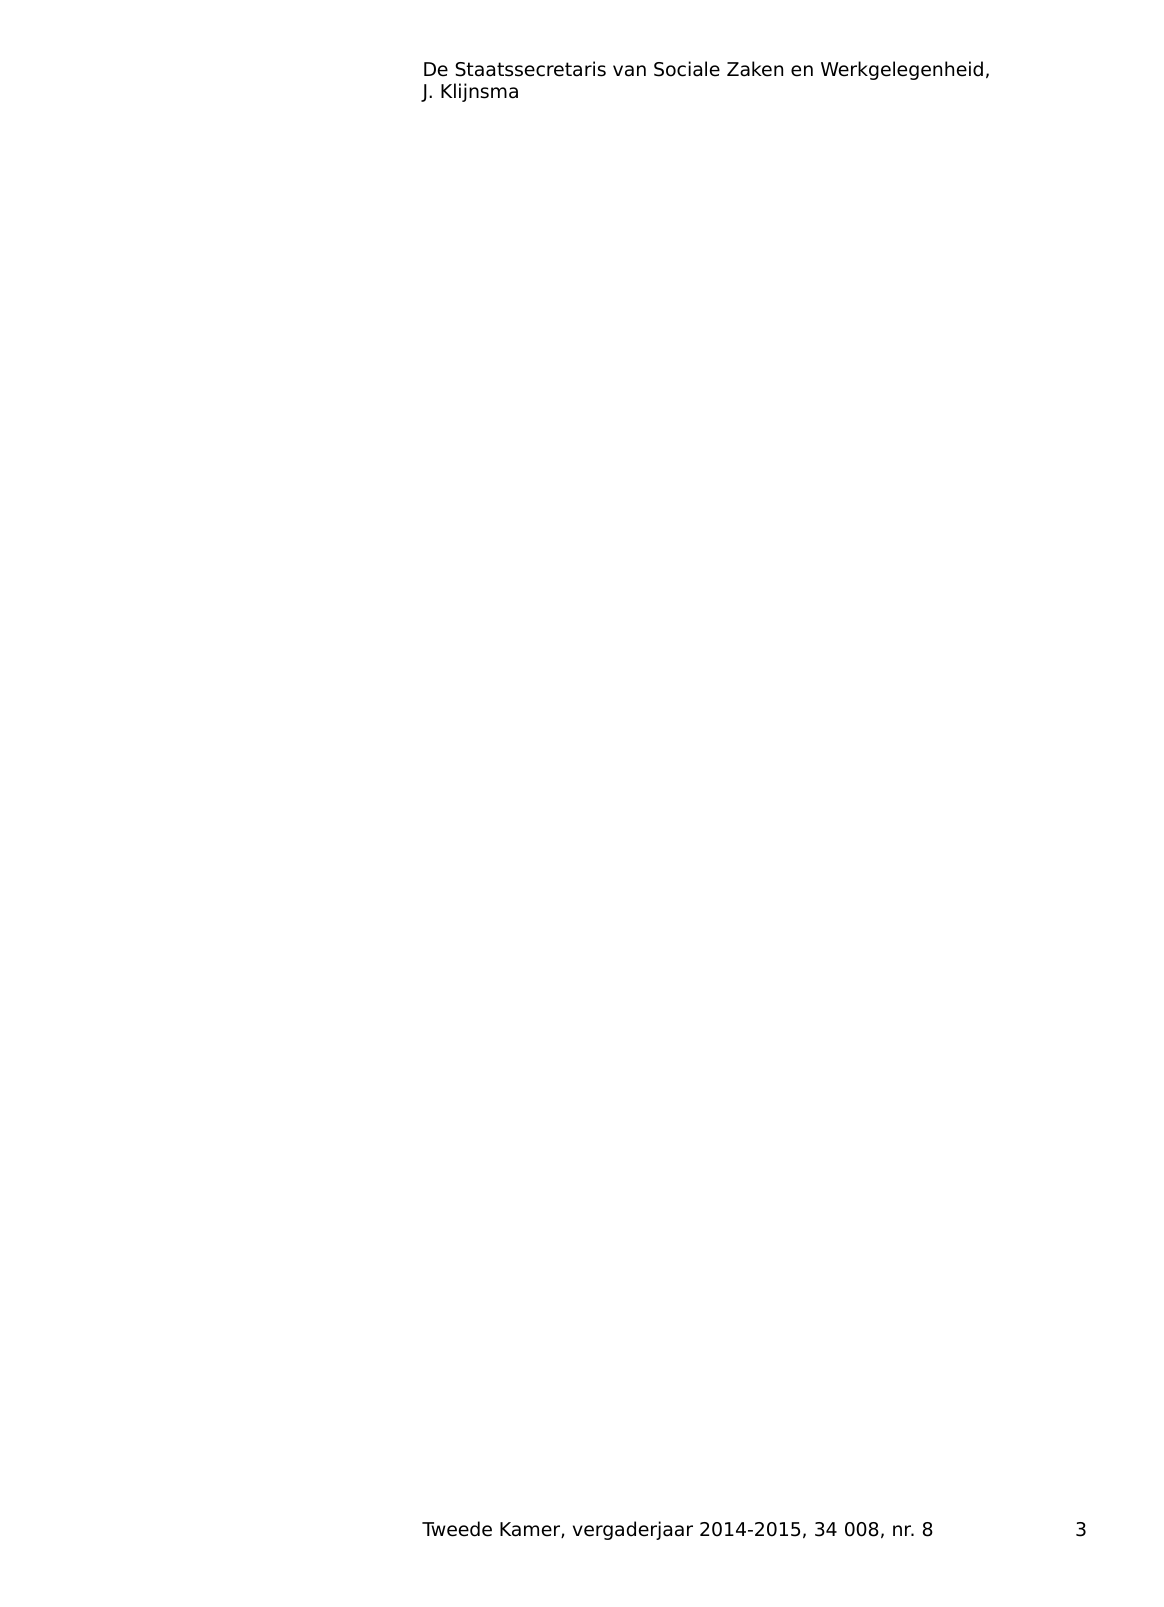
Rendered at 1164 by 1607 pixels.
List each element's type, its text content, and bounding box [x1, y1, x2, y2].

text De Staatssecretaris van Sociale Zaken en Werkgelegenheid, J. Klijnsma [422, 59, 1087, 103]
